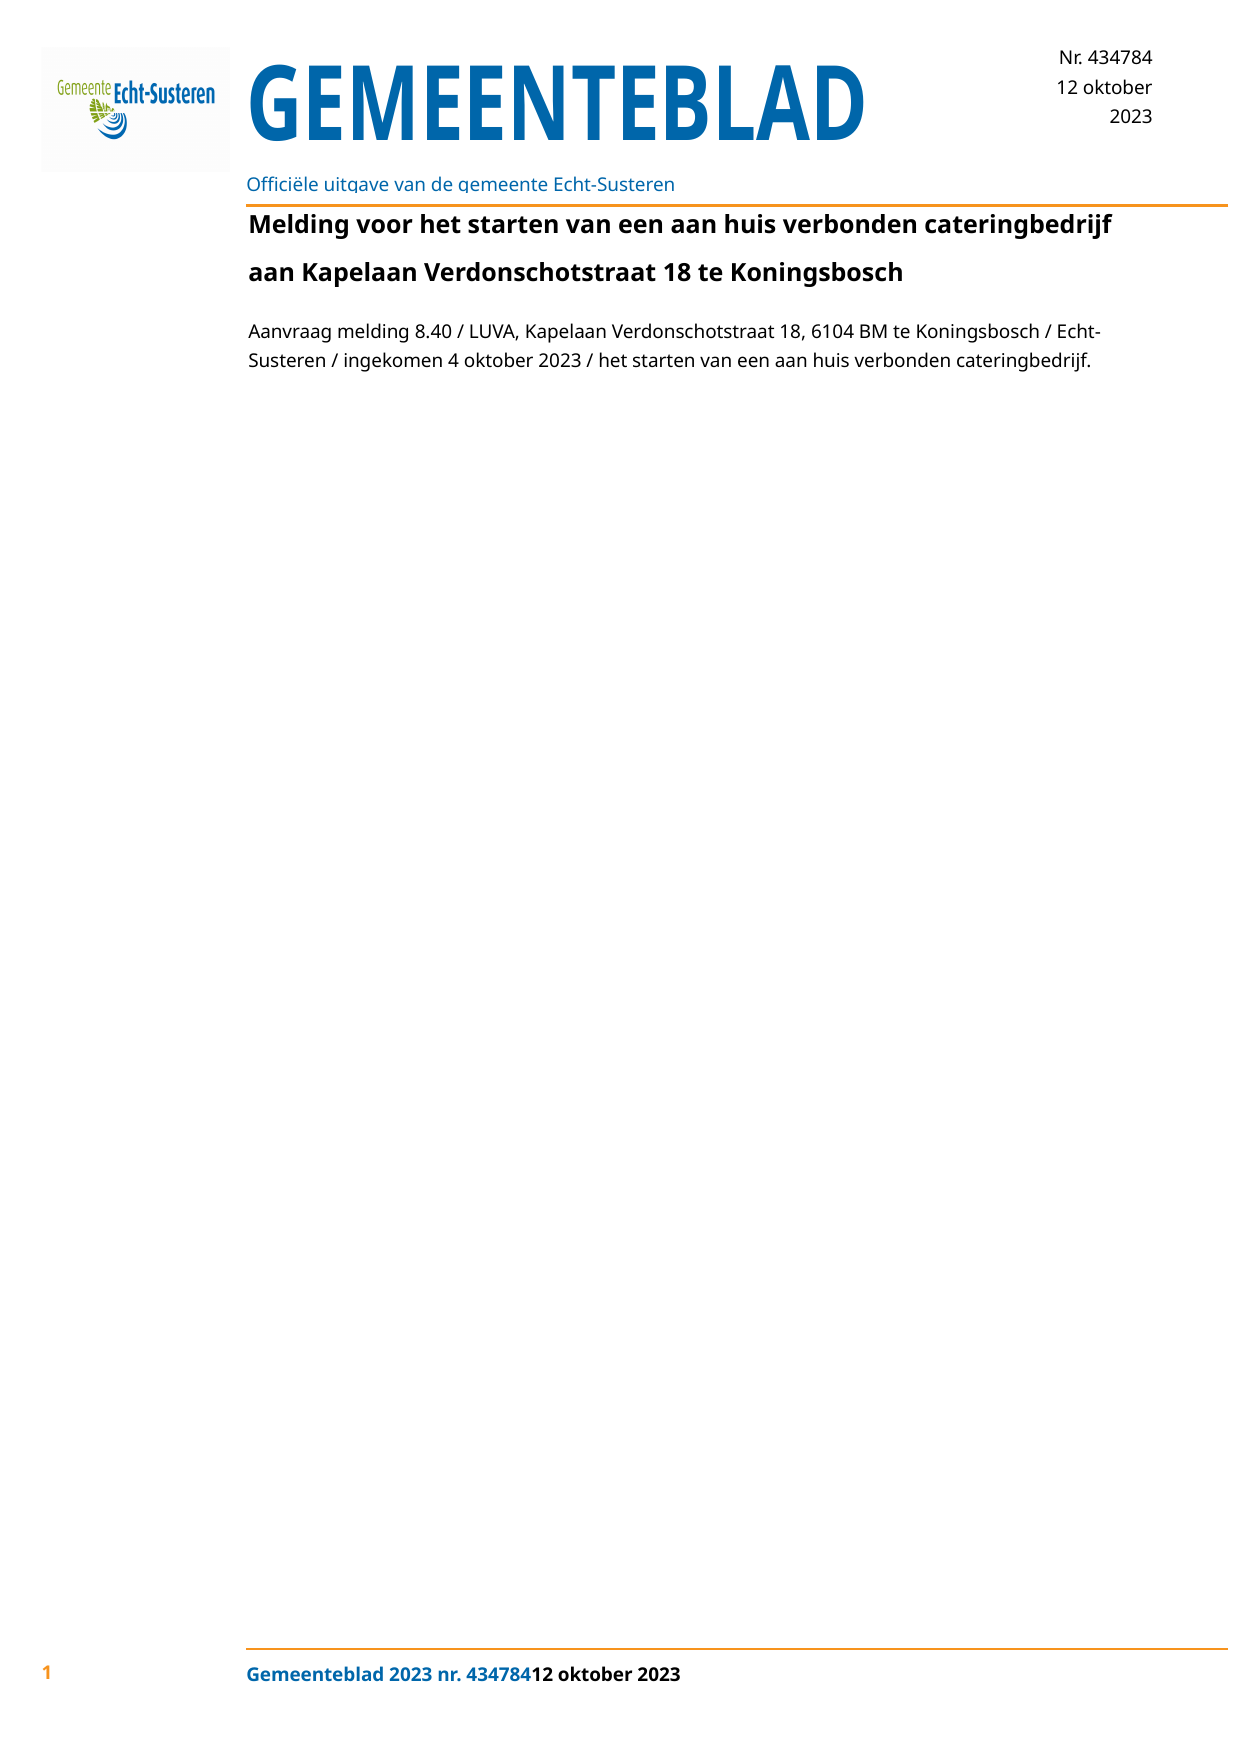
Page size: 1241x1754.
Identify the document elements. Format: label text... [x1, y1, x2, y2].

picture [41, 47, 231, 172]
text Melding voor het starten van een aan huis verbonden cateringbedrijf aan Kapelaan Verdonschotstraat 18 te Koningsbosch [248, 207, 1152, 288]
text Aanvraag melding 8.40 / LUVA, Kapelaan Verdonschotstraat 18, 6104 BM te Koningsbosch / Echt-Susteren / ingekomen 4 oktober 2023 / het starten van een aan huis verbonden cateringbedrijf. [248, 318, 1152, 373]
